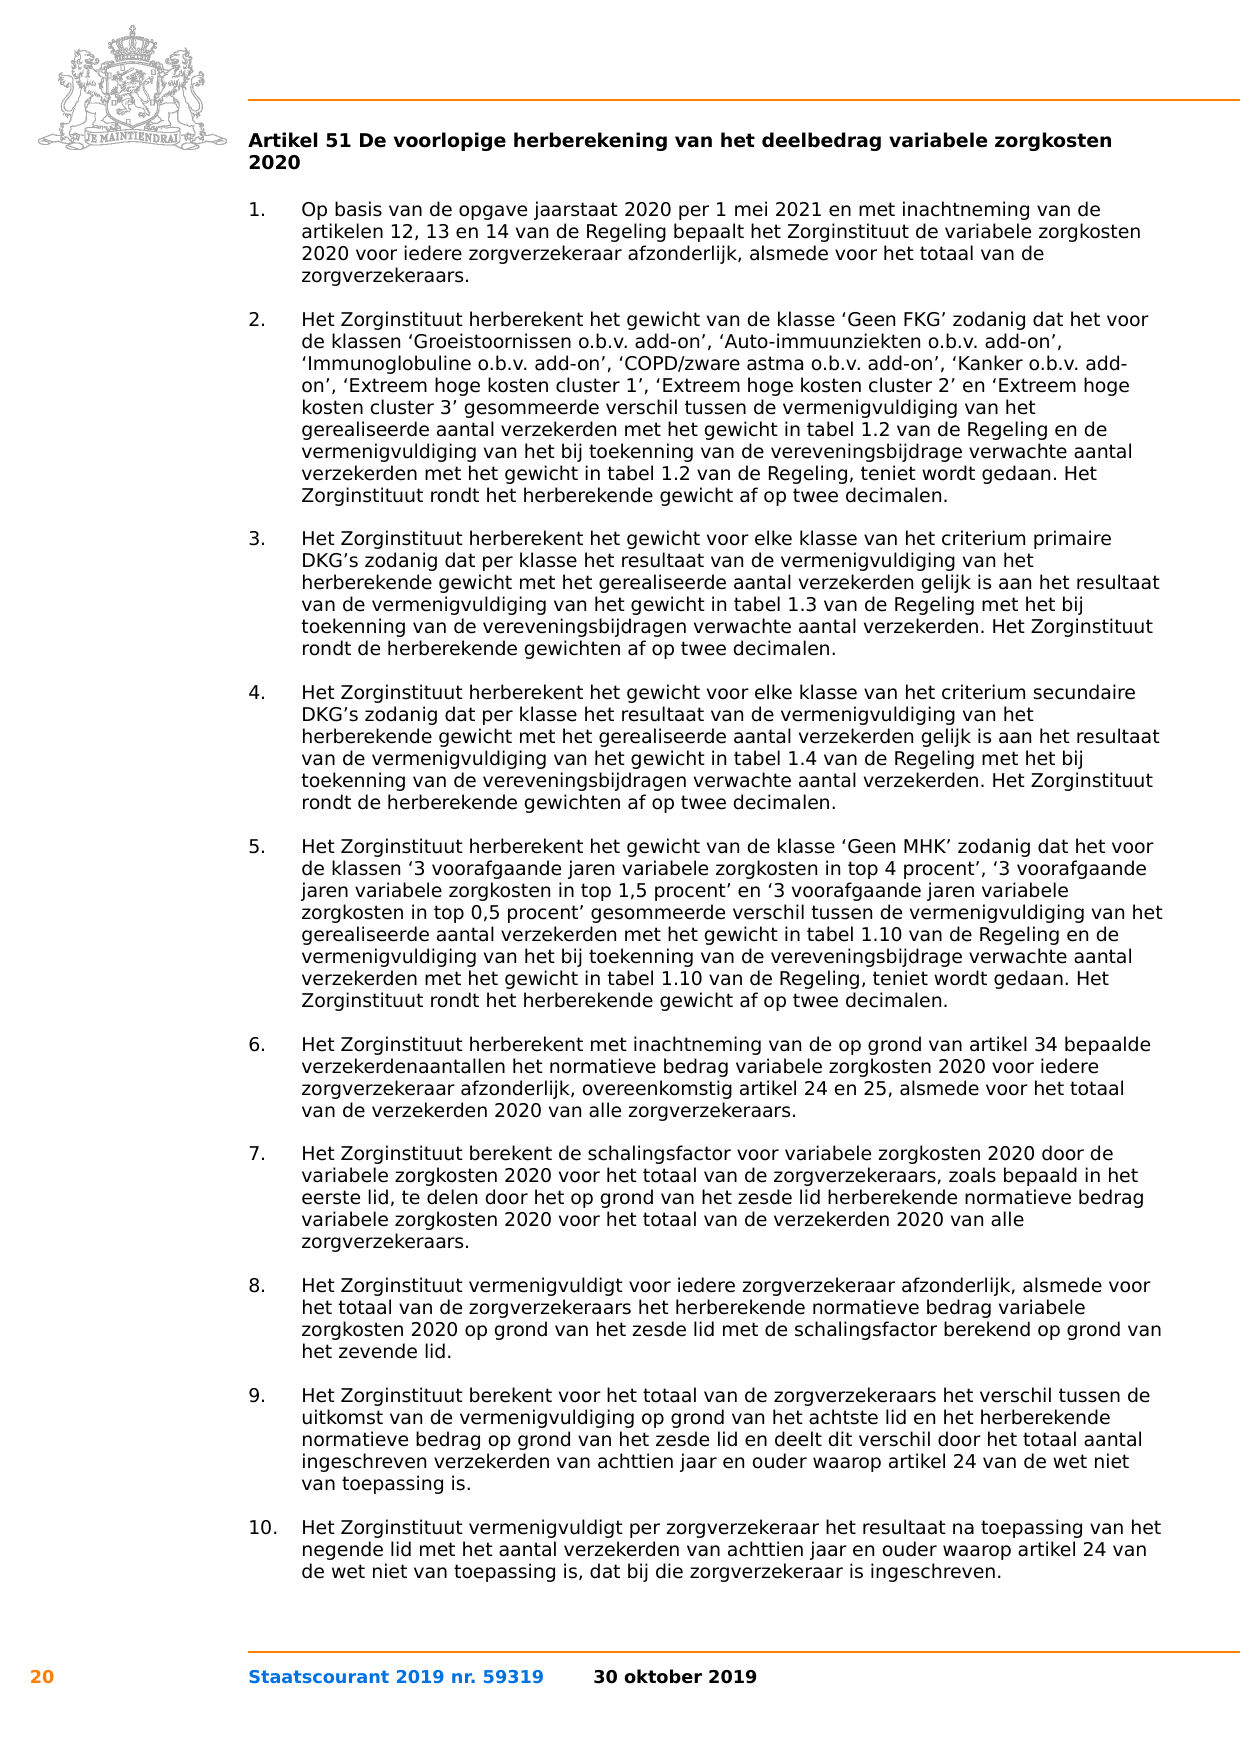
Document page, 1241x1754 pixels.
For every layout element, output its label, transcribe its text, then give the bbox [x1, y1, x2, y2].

text 5. Het Zorginstituut herberekent het gewicht van de klasse ‘Geen MHK’ zodanig dat het voor de klassen ‘3 voorafgaande jaren variabele zorgkosten in top 4 procent’, ‘3 voorafgaande jaren variabele zorgkosten in top 1,5 procent’ en ‘3 voorafgaande jaren variabele zorgkosten in top 0,5 procent’ gesommeerde verschil tussen de vermenigvuldiging van het gerealiseerde aantal verzekerden met het gewicht in tabel 1.10 van de Regeling en de vermenigvuldiging van het bij toekenning van de vereveningsbijdrage verwachte aantal verzekerden met het gewicht in tabel 1.10 van de Regeling, teniet wordt gedaan. Het Zorginstituut rondt het herberekende gewicht af op twee decimalen. [248, 836, 1163, 1012]
subtitle Artikel 51 De voorlopige herberekening van het deelbedrag variabele zorgkosten 2020 [248, 130, 1163, 174]
text 8. Het Zorginstituut vermenigvuldigt voor iedere zorgverzekeraar afzonderlijk, alsmede voor het totaal van de zorgverzekeraars het herberekende normatieve bedrag variabele zorgkosten 2020 op grond van het zesde lid met de schalingsfactor berekend op grond van het zevende lid. [248, 1275, 1163, 1363]
text 1. Op basis van de opgave jaarstaat 2020 per 1 mei 2021 en met inachtneming van de artikelen 12, 13 en 14 van de Regeling bepaalt het Zorginstituut de variabele zorgkosten 2020 voor iedere zorgverzekeraar afzonderlijk, alsmede voor het totaal van de zorgverzekeraars. [248, 199, 1163, 287]
text 2. Het Zorginstituut herberekent het gewicht van de klasse ‘Geen FKG’ zodanig dat het voor de klassen ‘Groeistoornissen o.b.v. add-on’, ‘Auto-immuunziekten o.b.v. add-on’, ‘Immunoglobuline o.b.v. add-on’, ‘COPD/zware astma o.b.v. add-on’, ‘Kanker o.b.v. add-on’, ‘Extreem hoge kosten cluster 1’, ‘Extreem hoge kosten cluster 2’ en ‘Extreem hoge kosten cluster 3’ gesommeerde verschil tussen de vermenigvuldiging van het gerealiseerde aantal verzekerden met het gewicht in tabel 1.2 van de Regeling en de vermenigvuldiging van het bij toekenning van de vereveningsbijdrage verwachte aantal verzekerden met het gewicht in tabel 1.2 van de Regeling, teniet wordt gedaan. Het Zorginstituut rondt het herberekende gewicht af op twee decimalen. [248, 309, 1163, 506]
text 3. Het Zorginstituut herberekent het gewicht voor elke klasse van het criterium primaire DKG’s zodanig dat per klasse het resultaat van de vermenigvuldiging van het herberekende gewicht met het gerealiseerde aantal verzekerden gelijk is aan het resultaat van de vermenigvuldiging van het gewicht in tabel 1.3 van de Regeling met het bij toekenning van de vereveningsbijdragen verwachte aantal verzekerden. Het Zorginstituut rondt de herberekende gewichten af op twee decimalen. [248, 528, 1163, 660]
text 9. Het Zorginstituut berekent voor het totaal van de zorgverzekeraars het verschil tussen de uitkomst van de vermenigvuldiging op grond van het achtste lid en het herberekende normatieve bedrag op grond van het zesde lid en deelt dit verschil door het totaal aantal ingeschreven verzekerden van achttien jaar en ouder waarop artikel 24 van de wet niet van toepassing is. [248, 1385, 1163, 1495]
picture [38, 25, 227, 150]
text 7. Het Zorginstituut berekent de schalingsfactor voor variabele zorgkosten 2020 door de variabele zorgkosten 2020 voor het totaal van de zorgverzekeraars, zoals bepaald in het eerste lid, te delen door het op grond van het zesde lid herberekende normatieve bedrag variabele zorgkosten 2020 voor het totaal van de verzekerden 2020 van alle zorgverzekeraars. [248, 1143, 1163, 1253]
text 10. Het Zorginstituut vermenigvuldigt per zorgverzekeraar het resultaat na toepassing van het negende lid met het aantal verzekerden van achttien jaar en ouder waarop artikel 24 van de wet niet van toepassing is, dat bij die zorgverzekeraar is ingeschreven. [248, 1517, 1163, 1583]
text 6. Het Zorginstituut herberekent met inachtneming van de op grond van artikel 34 bepaalde verzekerdenaantallen het normatieve bedrag variabele zorgkosten 2020 voor iedere zorgverzekeraar afzonderlijk, overeenkomstig artikel 24 en 25, alsmede voor het totaal van de verzekerden 2020 van alle zorgverzekeraars. [248, 1033, 1163, 1121]
text 4. Het Zorginstituut herberekent het gewicht voor elke klasse van het criterium secundaire DKG’s zodanig dat per klasse het resultaat van de vermenigvuldiging van het herberekende gewicht met het gerealiseerde aantal verzekerden gelijk is aan het resultaat van de vermenigvuldiging van het gewicht in tabel 1.4 van de Regeling met het bij toekenning van de vereveningsbijdragen verwachte aantal verzekerden. Het Zorginstituut rondt de herberekende gewichten af op twee decimalen. [248, 682, 1163, 814]
